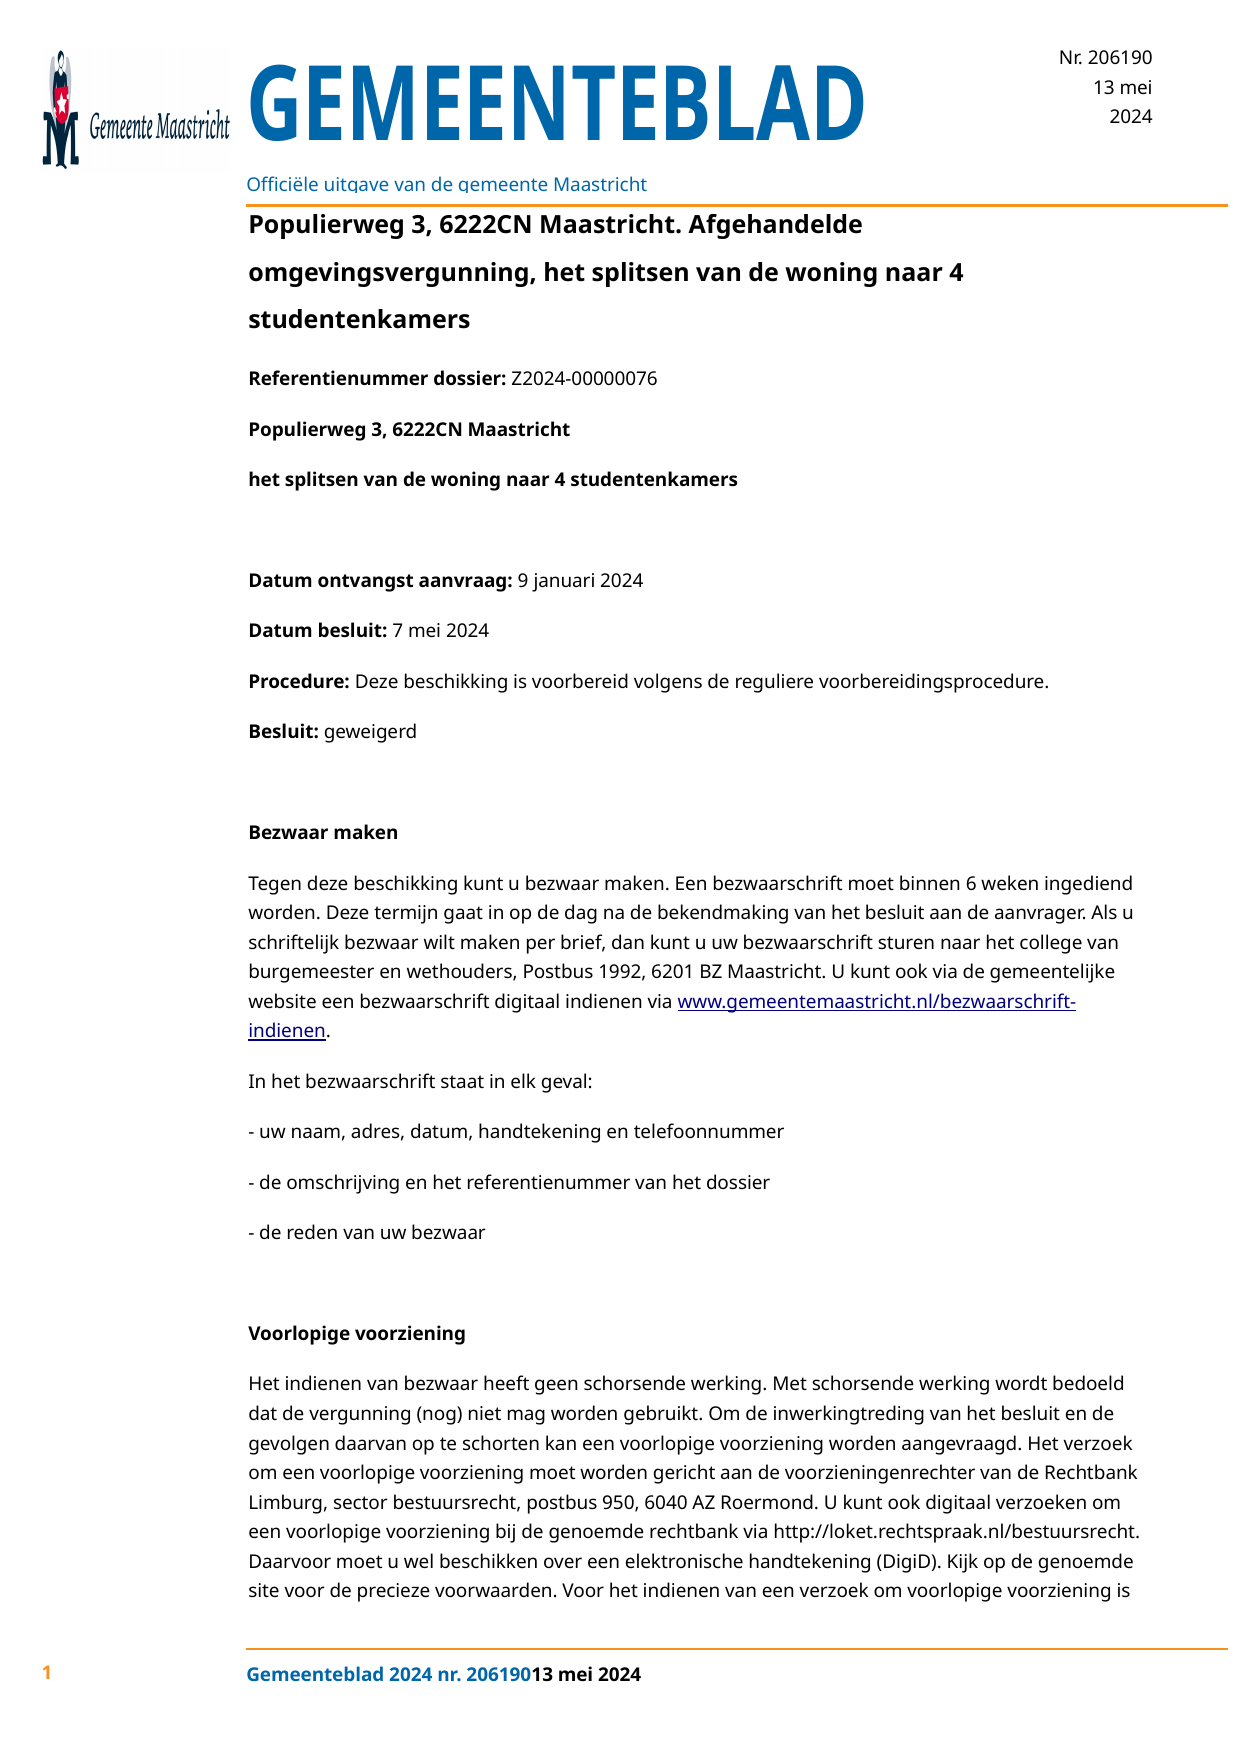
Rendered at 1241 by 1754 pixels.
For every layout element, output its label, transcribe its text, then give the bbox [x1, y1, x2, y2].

text het splitsen van de woning naar 4 studentenkamers [248, 466, 1152, 492]
text Referentienummer dossier: Z2024-00000076 [248, 366, 1152, 391]
text - de omschrijving en het referentienummer van het dossier [248, 1169, 1152, 1194]
text Besluit: geweigerd [248, 718, 1152, 744]
text Voorlopige voorziening [248, 1320, 1152, 1346]
text - uw naam, adres, datum, handtekening en telefoonnummer [248, 1118, 1152, 1144]
text Populierweg 3, 6222CN Maastricht [248, 416, 1152, 442]
text Bezwaar maken [248, 819, 1152, 845]
text Procedure: Deze beschikking is voorbereid volgens de reguliere voorbereidingsprocedure. [248, 668, 1152, 694]
text Het indienen van bezwaar heeft geen schorsende werking. Met schorsende werking wordt bedoeld dat de vergunning (nog) niet mag worden gebruikt. Om de inwerkingtreding van het besluit en de gevolgen daarvan op te schorten kan een voorlopige voorziening worden aangevraagd. Het verzoek om een voorlopige voorziening moet worden gericht aan de voorzieningenrechter van de Rechtbank Limburg, sector bestuursrecht, postbus 950, 6040 AZ Roermond. U kunt ook digitaal verzoeken om een voorlopige voorziening bij de genoemde rechtbank via http://loket.rechtspraak.nl/bestuursrecht. Daarvoor moet u wel beschikken over een elektronische handtekening (DigiD). Kijk op de genoemde site voor de precieze voorwaarden. Voor het indienen van een verzoek om voorlopige voorziening is [248, 1371, 1152, 1603]
text Tegen deze beschikking kunt u bezwaar maken. Een bezwaarschrift moet binnen 6 weken ingediend worden. Deze termijn gaat in op de dag na de bekendmaking van het besluit aan de aanvrager. Als u schriftelijk bezwaar wilt maken per brief, dan kunt u uw bezwaarschrift sturen naar het college van burgemeester en wethouders, Postbus 1992, 6201 BZ Maastricht. U kunt ook via de gemeentelijke website een bezwaarschrift digitaal indienen via www.gemeentemaastricht.nl/bezwaarschrift-indienen. [248, 870, 1152, 1043]
picture [41, 47, 231, 172]
text In het bezwaarschrift staat in elk geval: [248, 1068, 1152, 1094]
text Populierweg 3, 6222CN Maastricht. Afgehandelde omgevingsvergunning, het splitsen van de woning naar 4 studentenkamers [248, 207, 1152, 336]
text - de reden van uw bezwaar [248, 1219, 1152, 1245]
text Datum ontvangst aanvraag: 9 januari 2024 [248, 567, 1152, 593]
text Datum besluit: 7 mei 2024 [248, 618, 1152, 643]
